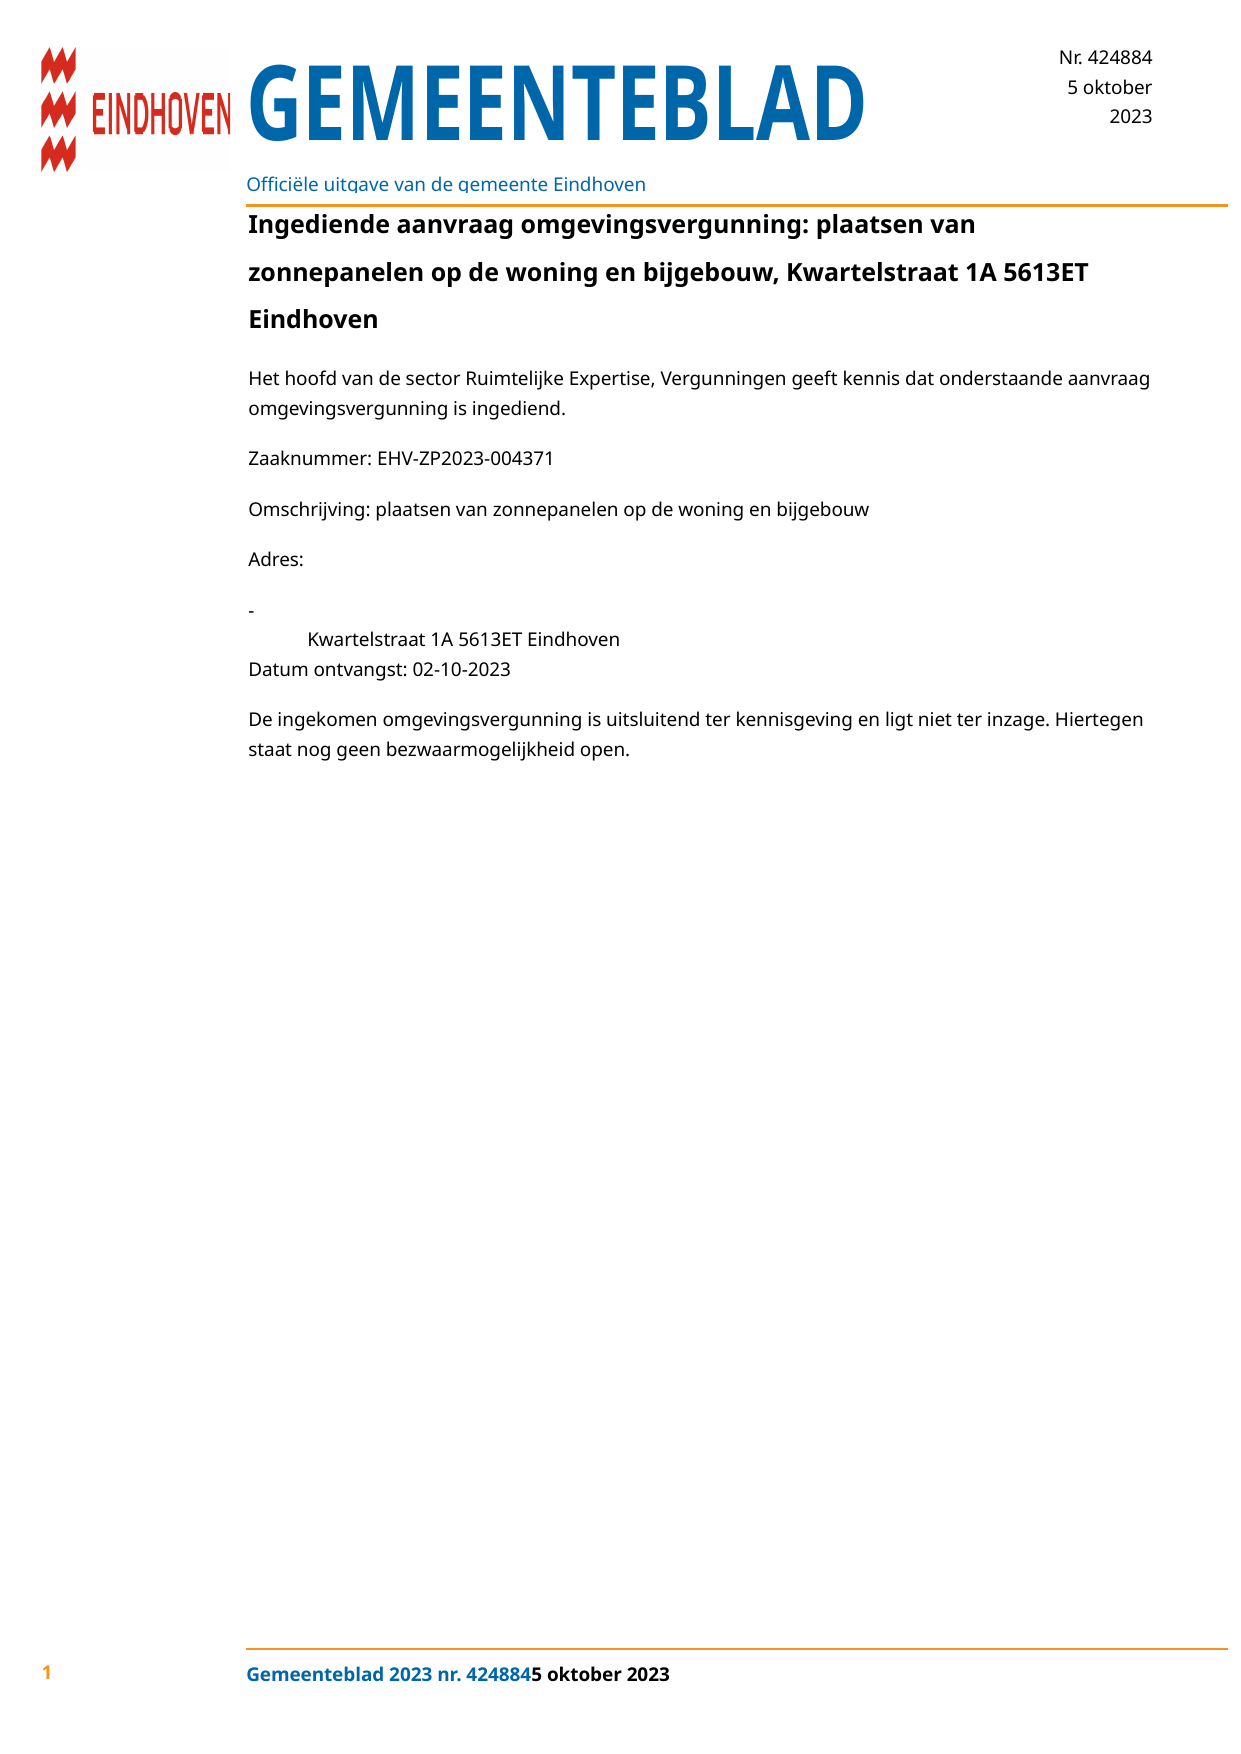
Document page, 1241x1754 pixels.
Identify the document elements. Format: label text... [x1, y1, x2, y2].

list Kwartelstraat 1A 5613ET Eindhoven [248, 626, 1152, 652]
text Zaaknummer: EHV-ZP2023-004371 [248, 446, 1152, 471]
text Het hoofd van de sector Ruimtelijke Expertise, Vergunningen geeft kennis dat onderstaande aanvraag omgevingsvergunning is ingediend. [248, 366, 1152, 421]
text Omschrijving: plaatsen van zonnepanelen op de woning en bijgebouw [248, 496, 1152, 522]
picture [41, 47, 231, 172]
text Adres: [248, 546, 1152, 572]
text De ingekomen omgevingsvergunning is uitsluitend ter kennisgeving en ligt niet ter inzage. Hiertegen staat nog geen bezwaarmogelijkheid open. [248, 706, 1152, 762]
text Datum ontvangst: 02-10-2023 [248, 656, 1152, 682]
text Ingediende aanvraag omgevingsvergunning: plaatsen van zonnepanelen op de woning en bijgebouw, Kwartelstraat 1A 5613ET Eindhoven [248, 207, 1152, 336]
